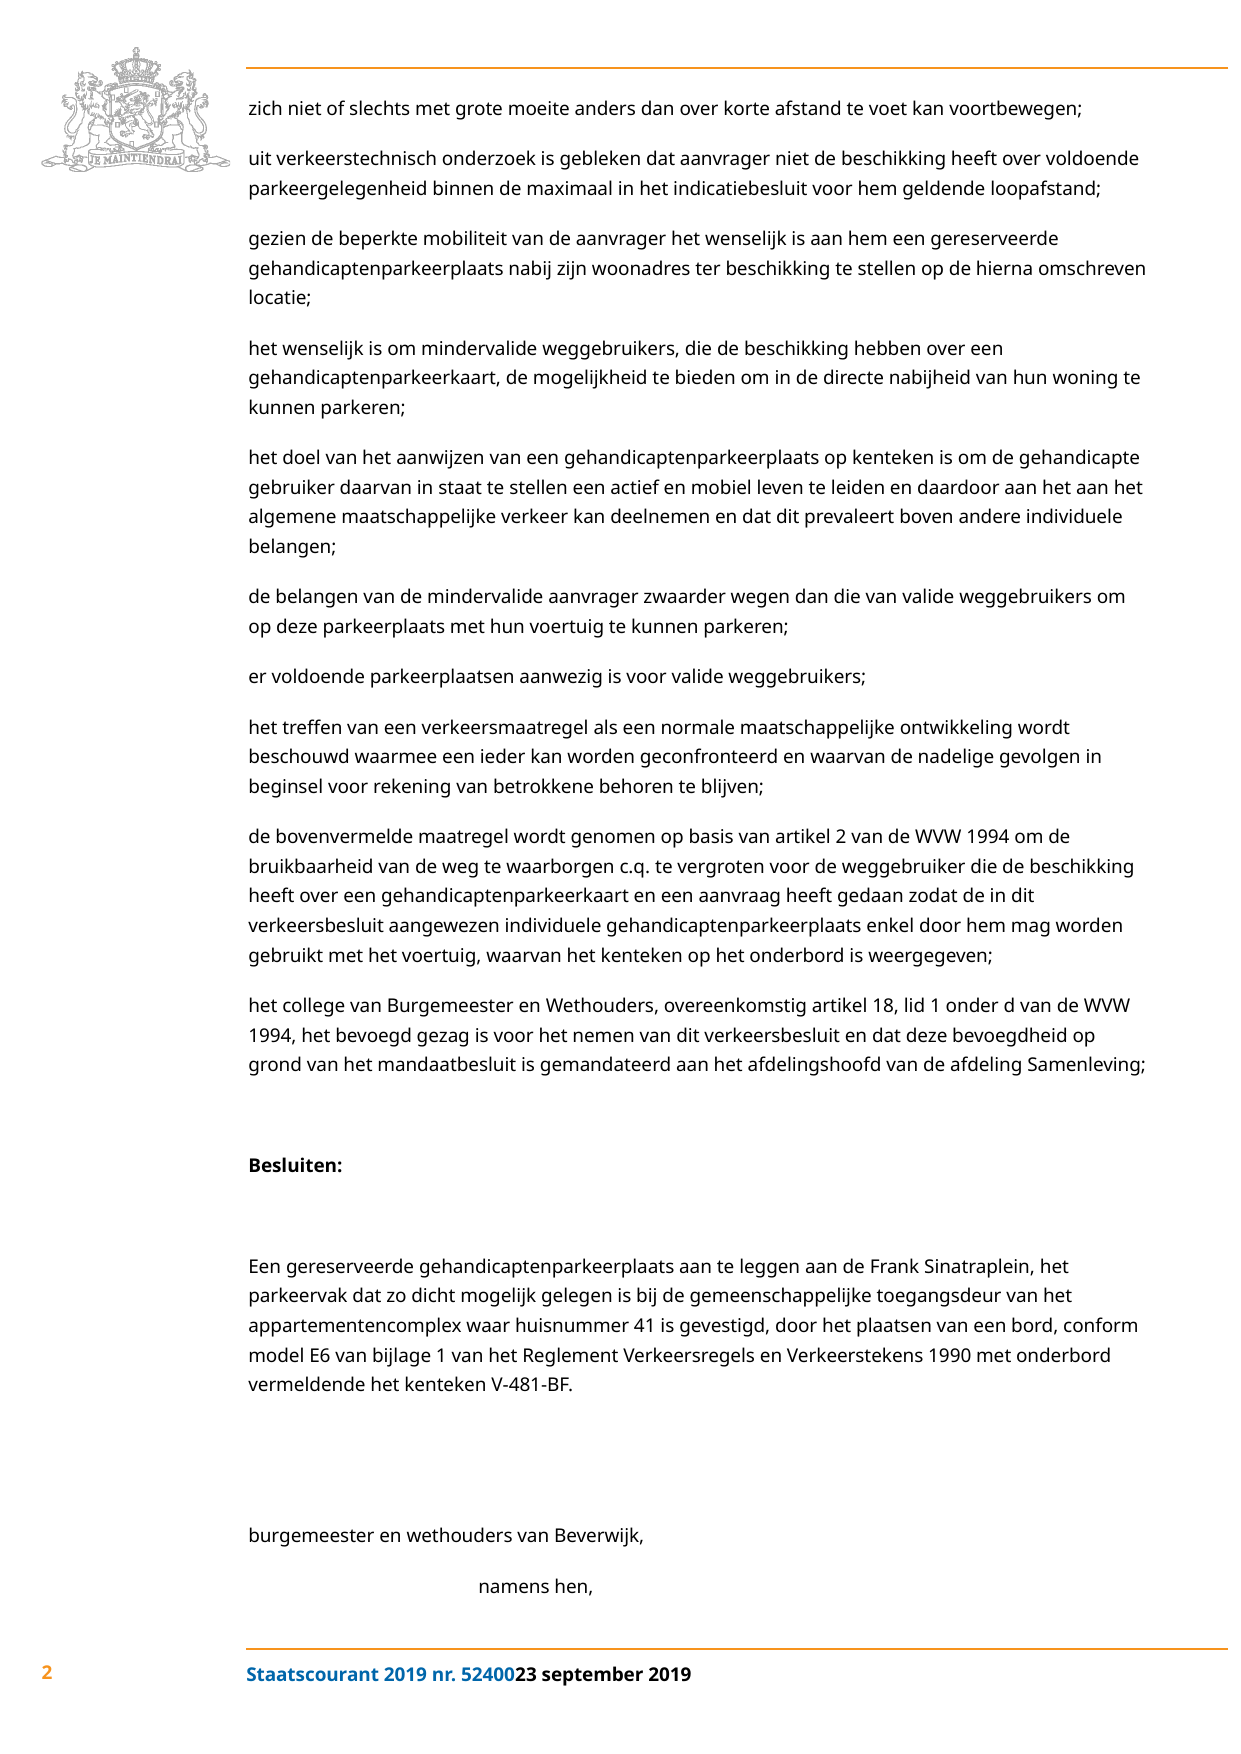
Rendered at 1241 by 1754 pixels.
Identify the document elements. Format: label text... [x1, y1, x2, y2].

text het wenselijk is om mindervalide weggebruikers, die de beschikking hebben over een gehandicaptenparkeerkaart, de mogelijkheid te bieden om in de directe nabijheid van hun woning te kunnen parkeren; [248, 335, 1152, 420]
picture [41, 47, 231, 172]
text de bovenvermelde maatregel wordt genomen op basis van artikel 2 van de WVW 1994 om de bruikbaarheid van de weg te waarborgen c.q. te vergroten voor de weggebruiker die de beschikking heeft over een gehandicaptenparkeerkaart en een aanvraag heeft gedaan zodat de in dit verkeersbesluit aangewezen individuele gehandicaptenparkeerplaats enkel door hem mag worden gebruikt met het voertuig, waarvan het kenteken op het onderbord is weergegeven; [248, 823, 1152, 968]
text het doel van het aanwijzen van een gehandicaptenparkeerplaats op kenteken is om de gehandicapte gebruiker daarvan in staat te stellen een actief en mobiel leven te leiden en daardoor aan het aan het algemene maatschappelijke verkeer kan deelnemen en dat dit prevaleert boven andere individuele belangen; [248, 444, 1152, 559]
text het college van Burgemeester en Wethouders, overeenkomstig artikel 18, lid 1 onder d van de WVW 1994, het bevoegd gezag is voor het nemen van dit verkeersbesluit en dat deze bevoegdheid op grond van het mandaatbesluit is gemandateerd aan het afdelingshoofd van de afdeling Samenleving; [248, 992, 1152, 1077]
text Besluiten: [248, 1152, 1152, 1178]
text het treffen van een verkeersmaatregel als een normale maatschappelijke ontwikkeling wordt beschouwd waarmee een ieder kan worden geconfronteerd en waarvan de nadelige gevolgen in beginsel voor rekening van betrokkene behoren te blijven; [248, 714, 1152, 799]
text namens hen, [248, 1573, 1152, 1599]
text de belangen van de mindervalide aanvrager zwaarder wegen dan die van valide weggebruikers om op deze parkeerplaats met hun voertuig te kunnen parkeren; [248, 583, 1152, 639]
text burgemeester en wethouders van Beverwijk, [248, 1523, 1152, 1548]
text gezien de beperkte mobiliteit van de aanvrager het wenselijk is aan hem een gereserveerde gehandicaptenparkeerplaats nabij zijn woonadres ter beschikking te stellen op de hierna omschreven locatie; [248, 225, 1152, 310]
text uit verkeerstechnisch onderzoek is gebleken dat aanvrager niet de beschikking heeft over voldoende parkeergelegenheid binnen de maximaal in het indicatiebesluit voor hem geldende loopafstand; [248, 145, 1152, 201]
text Een gereserveerde gehandicaptenparkeerplaats aan te leggen aan de Frank Sinatraplein, het parkeervak dat zo dicht mogelijk gelegen is bij de gemeenschappelijke toegangsdeur van het appartementencomplex waar huisnummer 41 is gevestigd, door het plaatsen van een bord, conform model E6 van bijlage 1 van het Reglement Verkeersregels en Verkeerstekens 1990 met onderbord vermeldende het kenteken V-481-BF. [248, 1253, 1152, 1397]
text zich niet of slechts met grote moeite anders dan over korte afstand te voet kan voortbewegen; [248, 95, 1152, 121]
text er voldoende parkeerplaatsen aanwezig is voor valide weggebruikers; [248, 663, 1152, 689]
